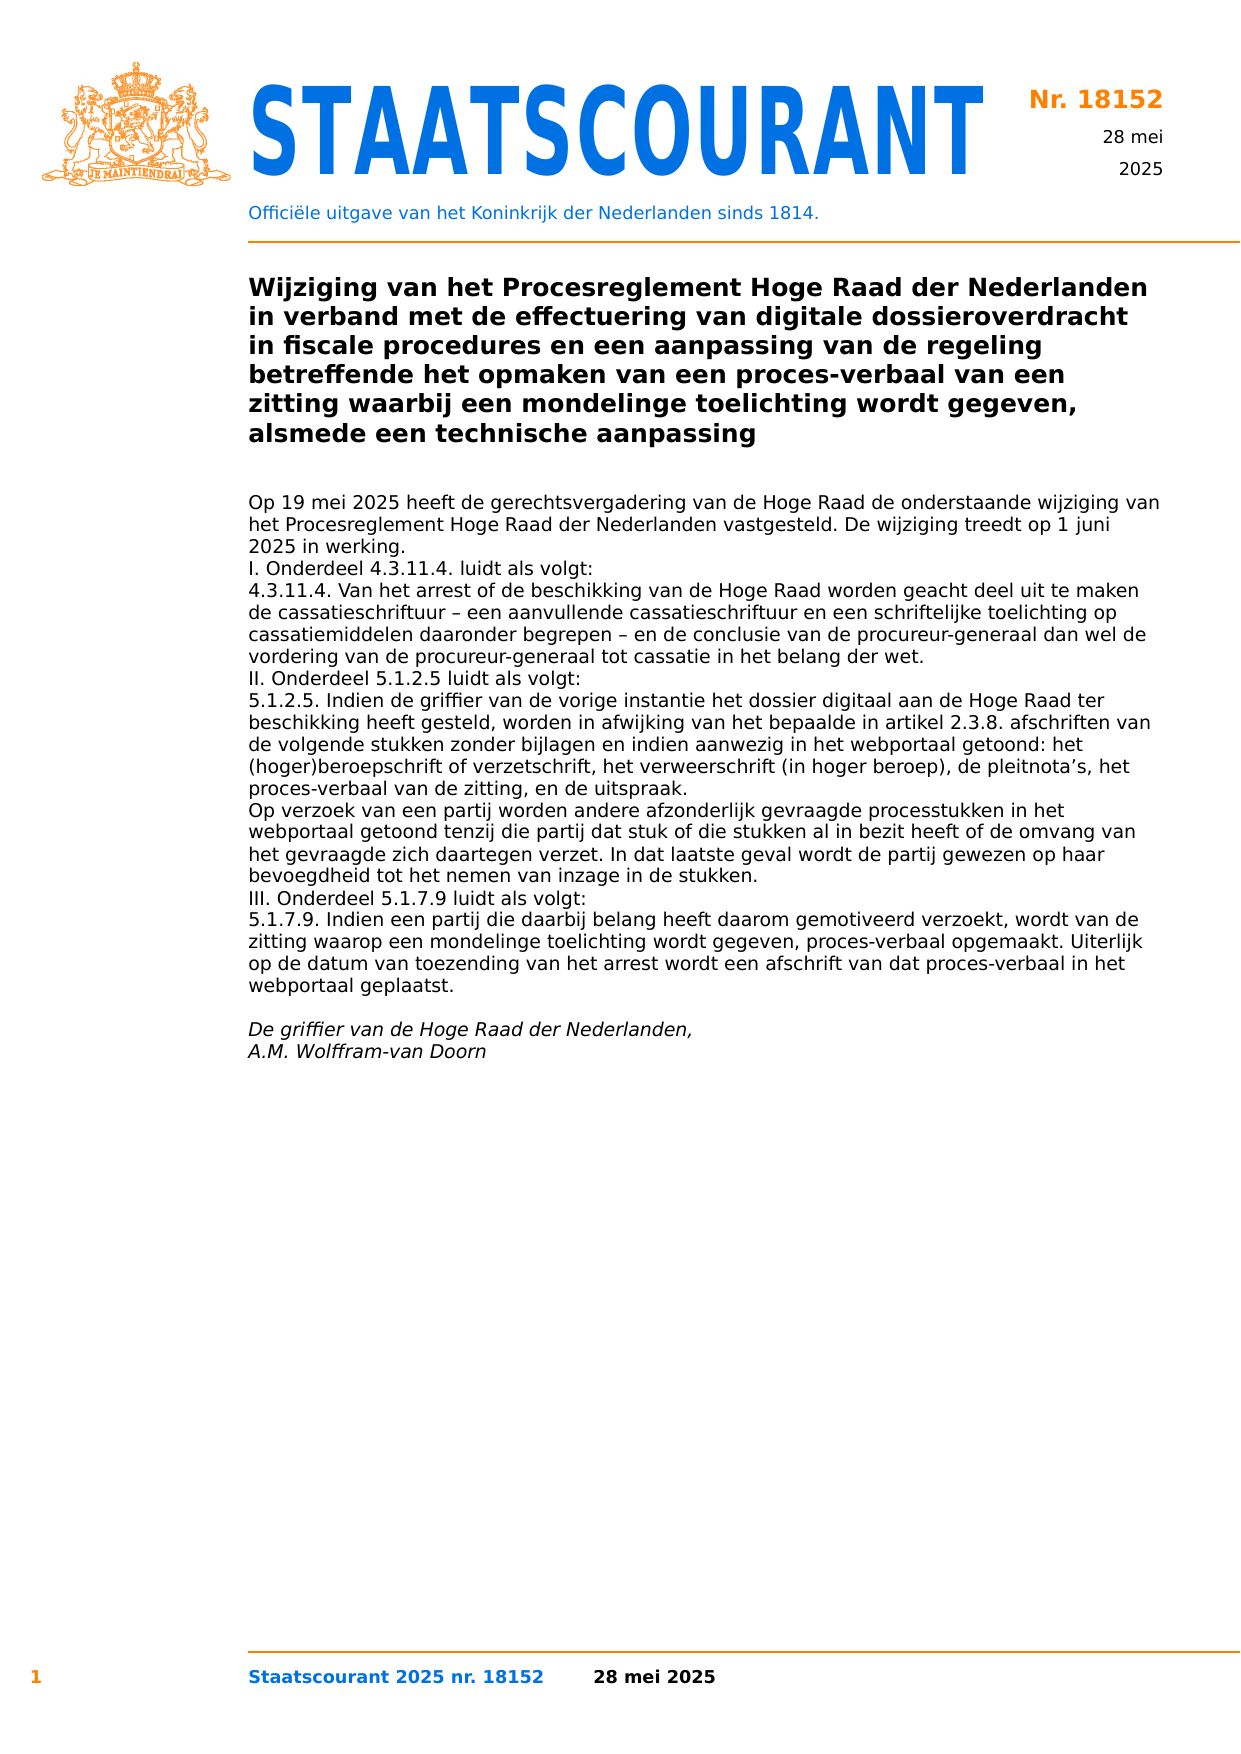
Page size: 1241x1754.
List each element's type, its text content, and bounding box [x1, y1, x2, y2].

table_header Nr. 18152 [998, 62, 1240, 121]
subtitle Wijziging van het Procesreglement Hoge Raad der Nederlanden in verband met de effectuering van digitale dossieroverdracht in fiscale procedures en een aanpassing van de regeling betreffende het opmaken van een proces-verbaal van een zitting waarbij een mondelinge toelichting wordt gegeven, alsmede een technische aanpassing [248, 273, 1163, 448]
text III. Onderdeel 5.1.7.9 luidt als volgt: [248, 887, 1163, 909]
table_header [25, 62, 248, 241]
table_cell 28 mei [998, 121, 1240, 153]
text Op verzoek van een partij worden andere afzonderlijk gevraagde processtukken in het webportaal getoond tenzij die partij dat stuk of die stukken al in bezit heeft of de omvang van het gevraagde zich daartegen verzet. In dat laatste geval wordt de partij gewezen op haar bevoegdheid tot het nemen van inzage in de stukken. [248, 799, 1163, 887]
table_header STAATSCOURANT [248, 62, 998, 203]
table_cell 2025 [998, 153, 1240, 203]
text Op 19 mei 2025 heeft de gerechtsvergadering van de Hoge Raad de onderstaande wijziging van het Procesreglement Hoge Raad der Nederlanden vastgesteld. De wijziging treedt op 1 juni 2025 in werking. [248, 492, 1163, 558]
picture [41, 62, 231, 186]
text I. Onderdeel 4.3.11.4. luidt als volgt: [248, 558, 1163, 580]
text 5.1.7.9. Indien een partij die daarbij belang heeft daarom gemotiveerd verzoekt, wordt van de zitting waarop een mondelinge toelichting wordt gegeven, proces-verbaal opgemaakt. Uiterlijk op de datum van toezending van het arrest wordt een afschrift van dat proces-verbaal in het webportaal geplaatst. [248, 909, 1163, 997]
text 4.3.11.4. Van het arrest of de beschikking van de Hoge Raad worden geacht deel uit te maken de cassatieschriftuur – een aanvullende cassatieschriftuur en een schriftelijke toelichting op cassatiemiddelen daaronder begrepen – en de conclusie van de procureur-generaal dan wel de vordering van de procureur-generaal tot cassatie in het belang der wet. [248, 580, 1163, 668]
table_cell Officiële uitgave van het Koninkrijk der Nederlanden sinds 1814. [248, 203, 1240, 241]
text II. Onderdeel 5.1.2.5 luidt als volgt: [248, 668, 1163, 689]
text 5.1.2.5. Indien de griffier van de vorige instantie het dossier digitaal aan de Hoge Raad ter beschikking heeft gesteld, worden in afwijking van het bepaalde in artikel 2.3.8. afschriften van de volgende stukken zonder bijlagen en indien aanwezig in het webportaal getoond: het (hoger)beroepschrift of verzetschrift, het verweerschrift (in hoger beroep), de pleitnota’s, het proces-verbaal van de zitting, en de uitspraak. [248, 689, 1163, 799]
text De griffier van de Hoge Raad der Nederlanden, A.M. Wolffram-van Doorn [248, 1019, 1163, 1063]
